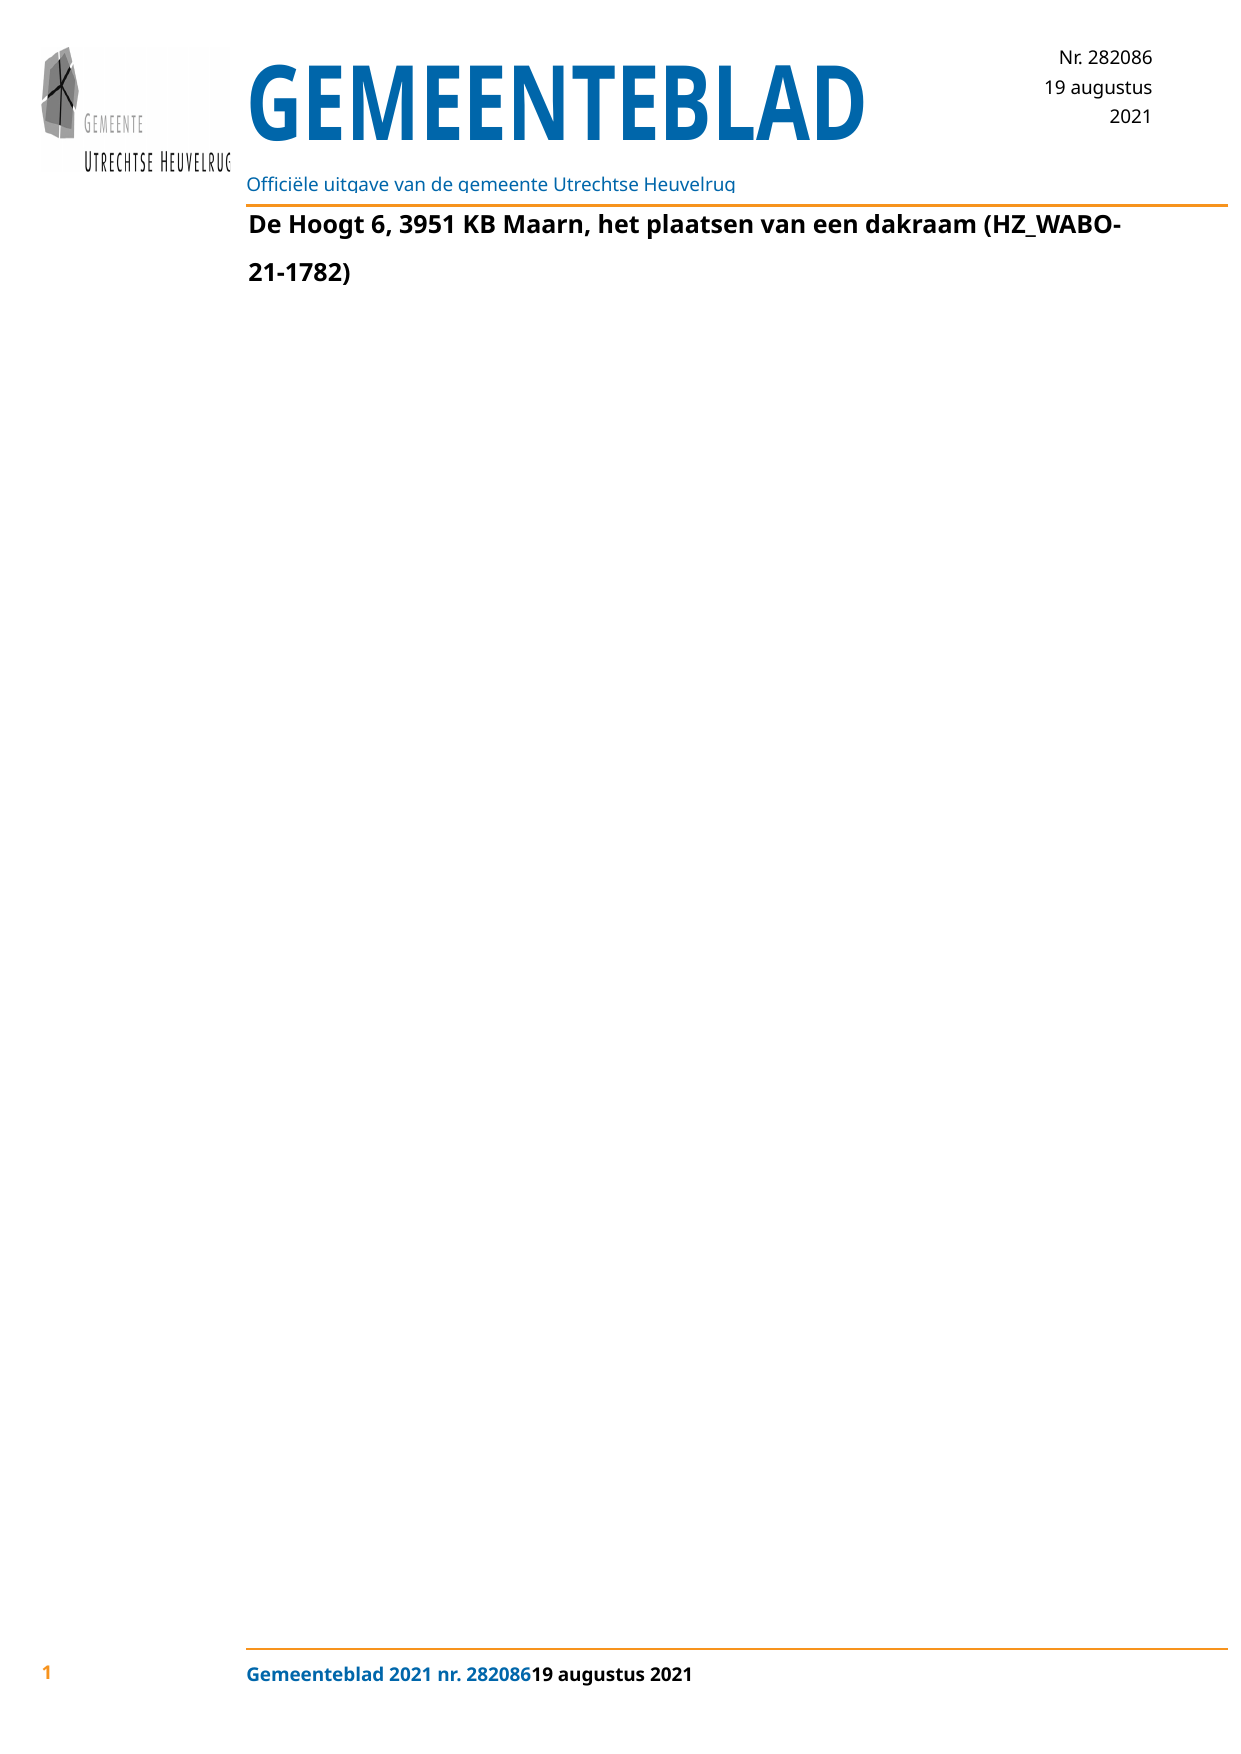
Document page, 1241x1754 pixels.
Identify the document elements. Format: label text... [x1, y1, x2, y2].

text De Hoogt 6, 3951 KB Maarn, het plaatsen van een dakraam (HZ_WABO-21-1782) [248, 207, 1152, 288]
picture [41, 47, 231, 172]
